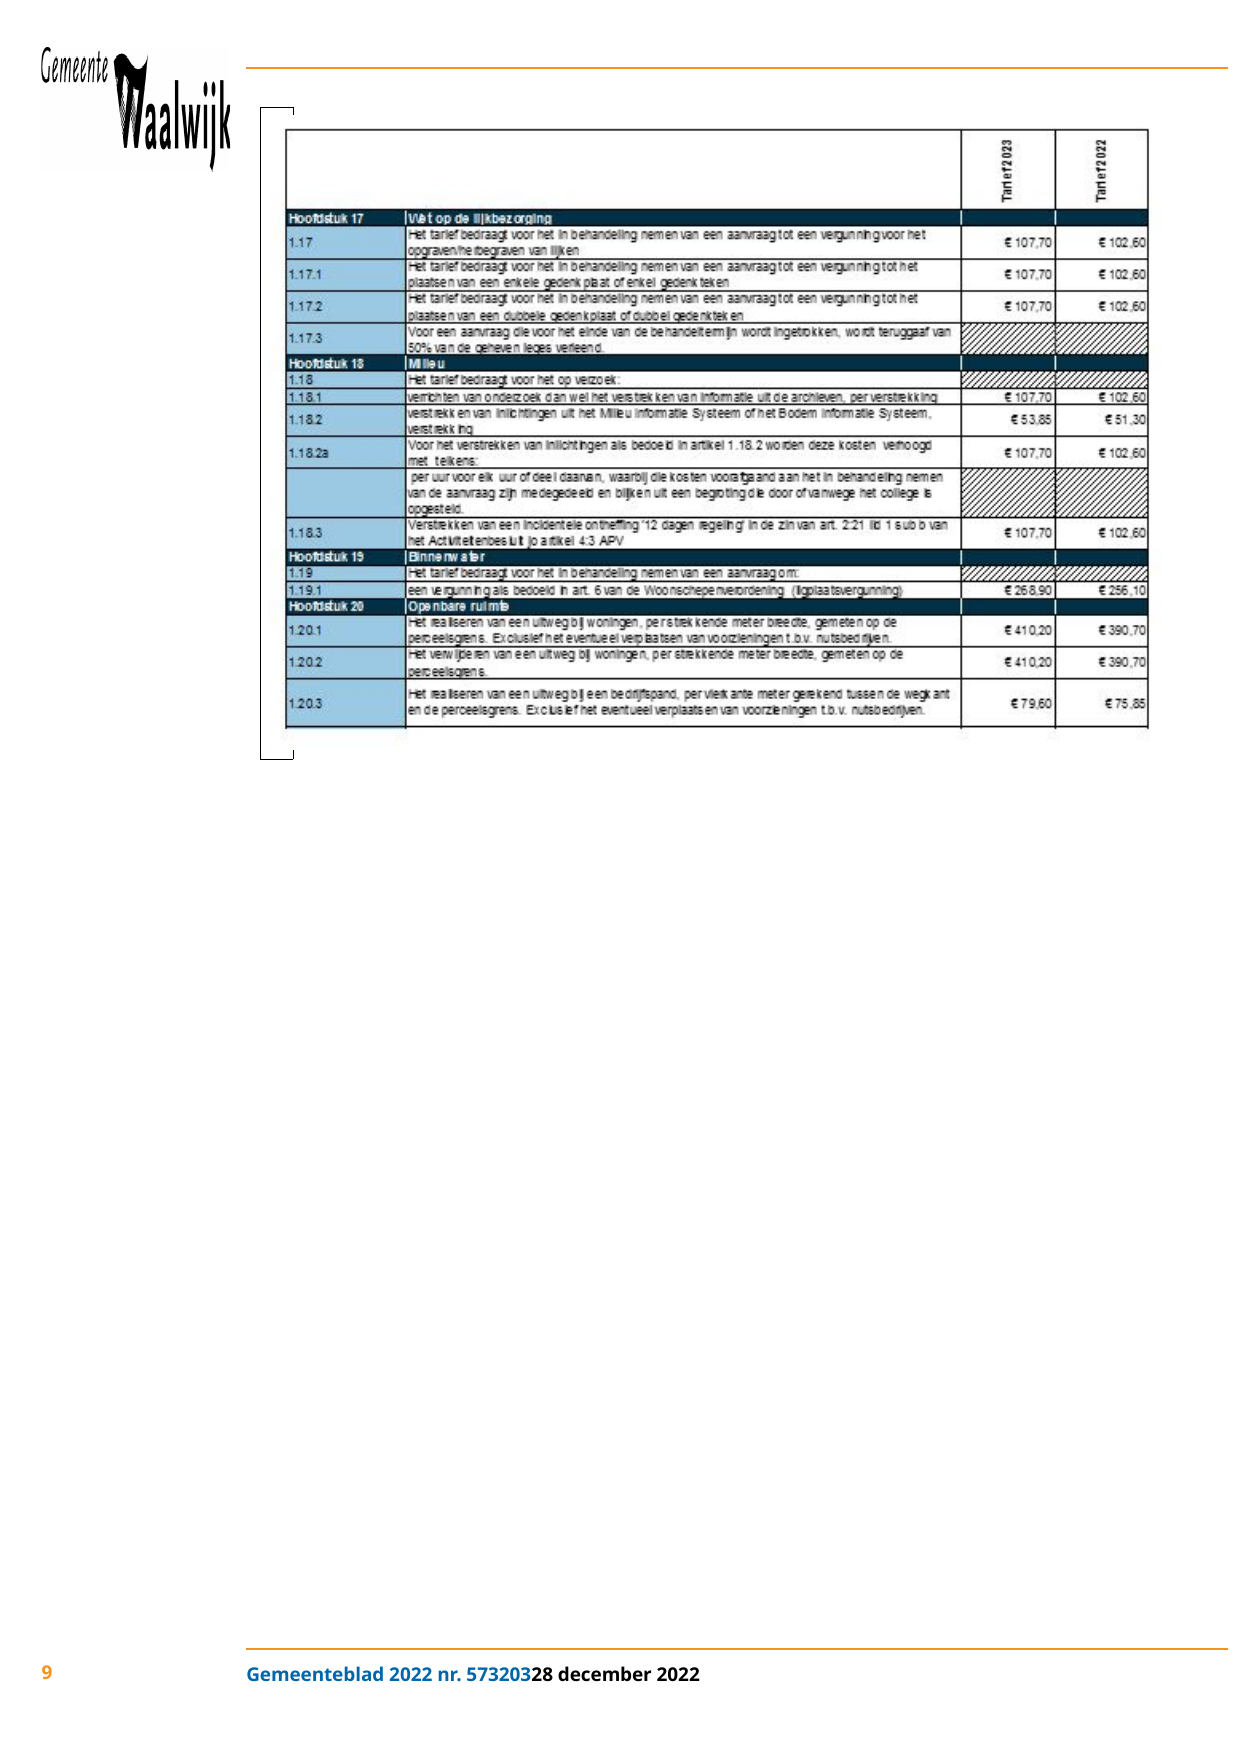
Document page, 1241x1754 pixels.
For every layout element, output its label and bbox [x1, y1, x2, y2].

picture [268, 115, 1173, 750]
picture [41, 47, 231, 172]
